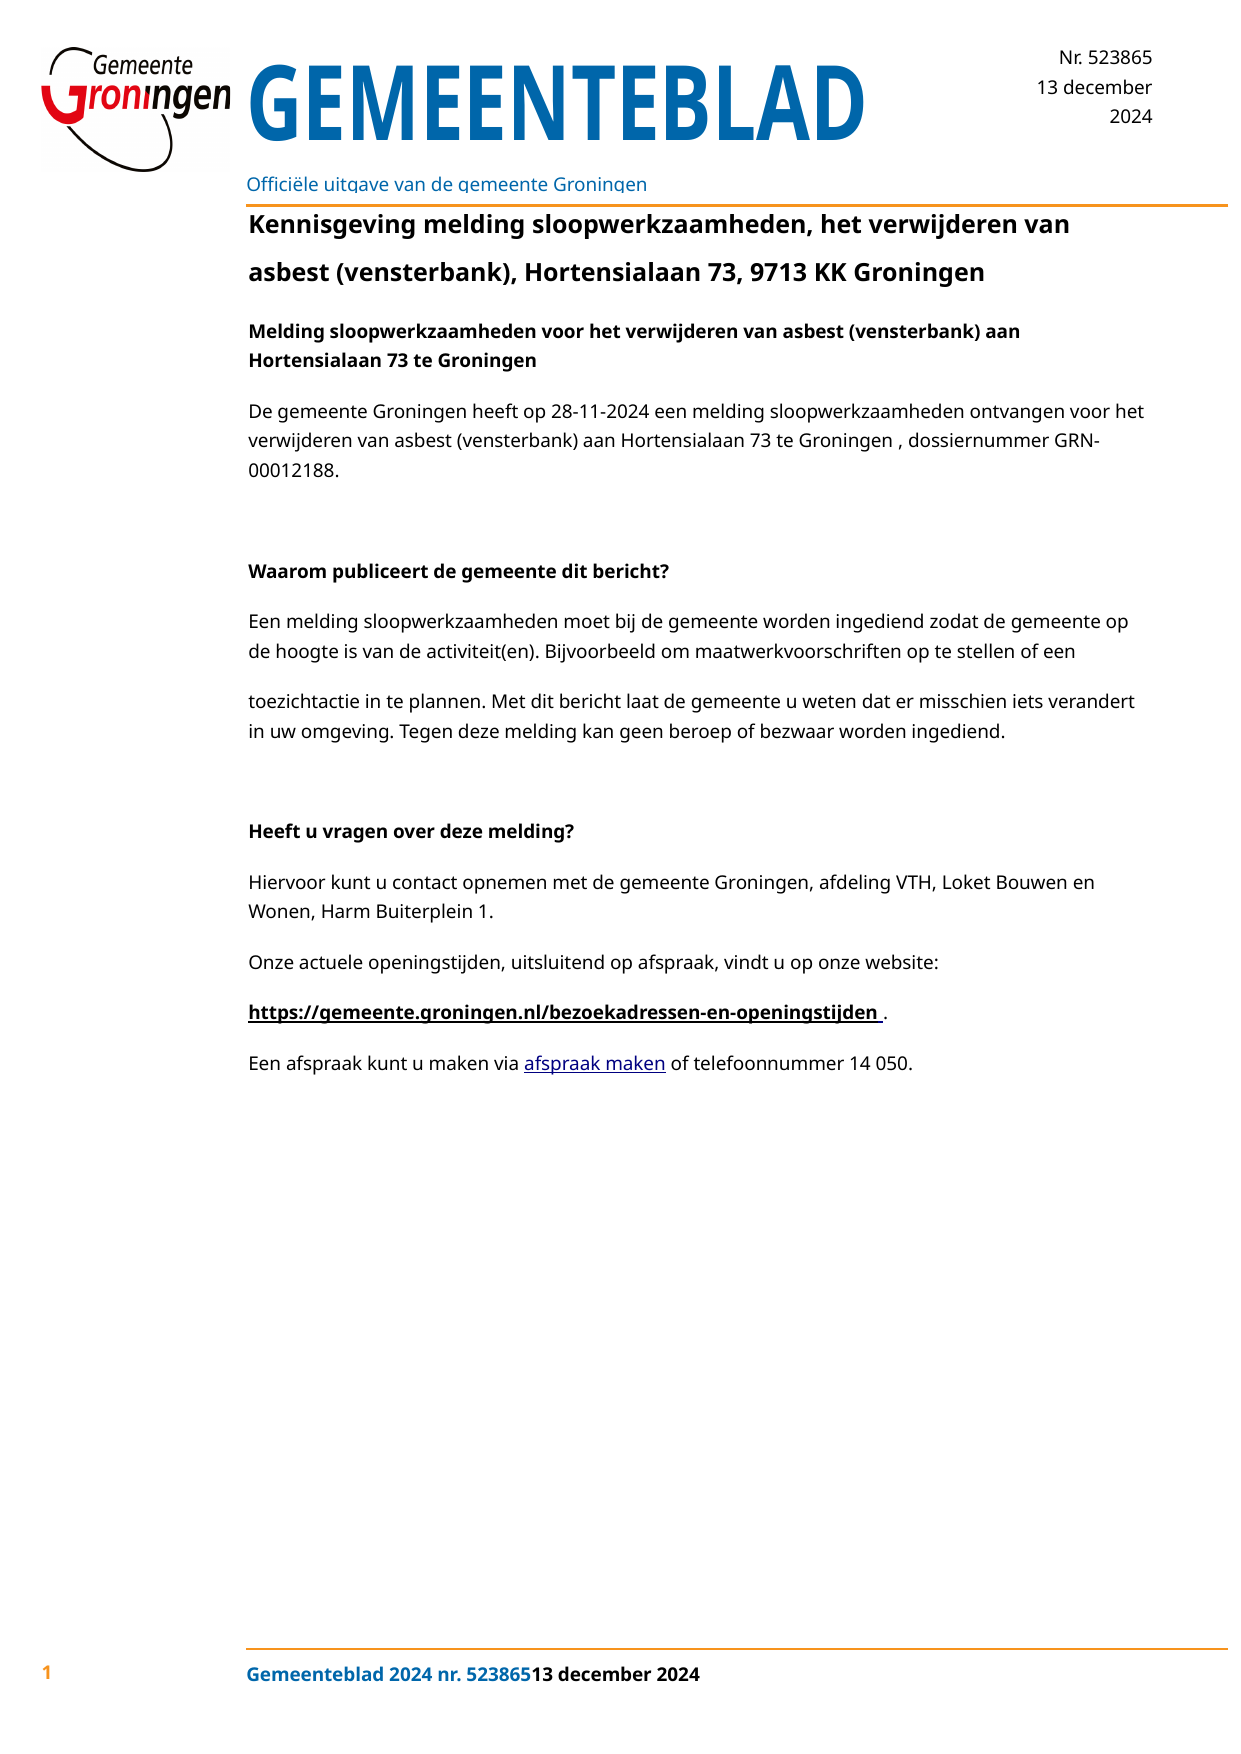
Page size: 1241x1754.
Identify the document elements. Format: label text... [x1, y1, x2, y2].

text toezichtactie in te plannen. Met dit bericht laat de gemeente u weten dat er misschien iets verandert in uw omgeving. Tegen deze melding kan geen beroep of bezwaar worden ingediend. [248, 688, 1152, 744]
text Een melding sloopwerkzaamheden moet bij de gemeente worden ingediend zodat de gemeente op de hoogte is van de activiteit(en). Bijvoorbeeld om maatwerkvoorschriften op te stellen of een [248, 608, 1152, 664]
text Onze actuele openingstijden, uitsluitend op afspraak, vindt u op onze website: [248, 949, 1152, 975]
text https://gemeente.groningen.nl/bezoekadressen-en-openingstijden . [248, 999, 1152, 1025]
text De gemeente Groningen heeft op 28-11-2024 een melding sloopwerkzaamheden ontvangen voor het verwijderen van asbest (vensterbank) aan Hortensialaan 73 te Groningen , dossiernummer GRN-00012188. [248, 398, 1152, 483]
picture [41, 47, 231, 172]
text Melding sloopwerkzaamheden voor het verwijderen van asbest (vensterbank) aan Hortensialaan 73 te Groningen [248, 318, 1152, 373]
text Een afspraak kunt u maken via afspraak maken of telefoonnummer 14 050. [248, 1050, 1152, 1076]
text Waarom publiceert de gemeente dit bericht? [248, 558, 1152, 584]
text Hiervoor kunt u contact opnemen met de gemeente Groningen, afdeling VTH, Loket Bouwen en Wonen, Harm Buiterplein 1. [248, 869, 1152, 924]
text Kennisgeving melding sloopwerkzaamheden, het verwijderen van asbest (vensterbank), Hortensialaan 73, 9713 KK Groningen [248, 207, 1152, 288]
text Heeft u vragen over deze melding? [248, 819, 1152, 844]
